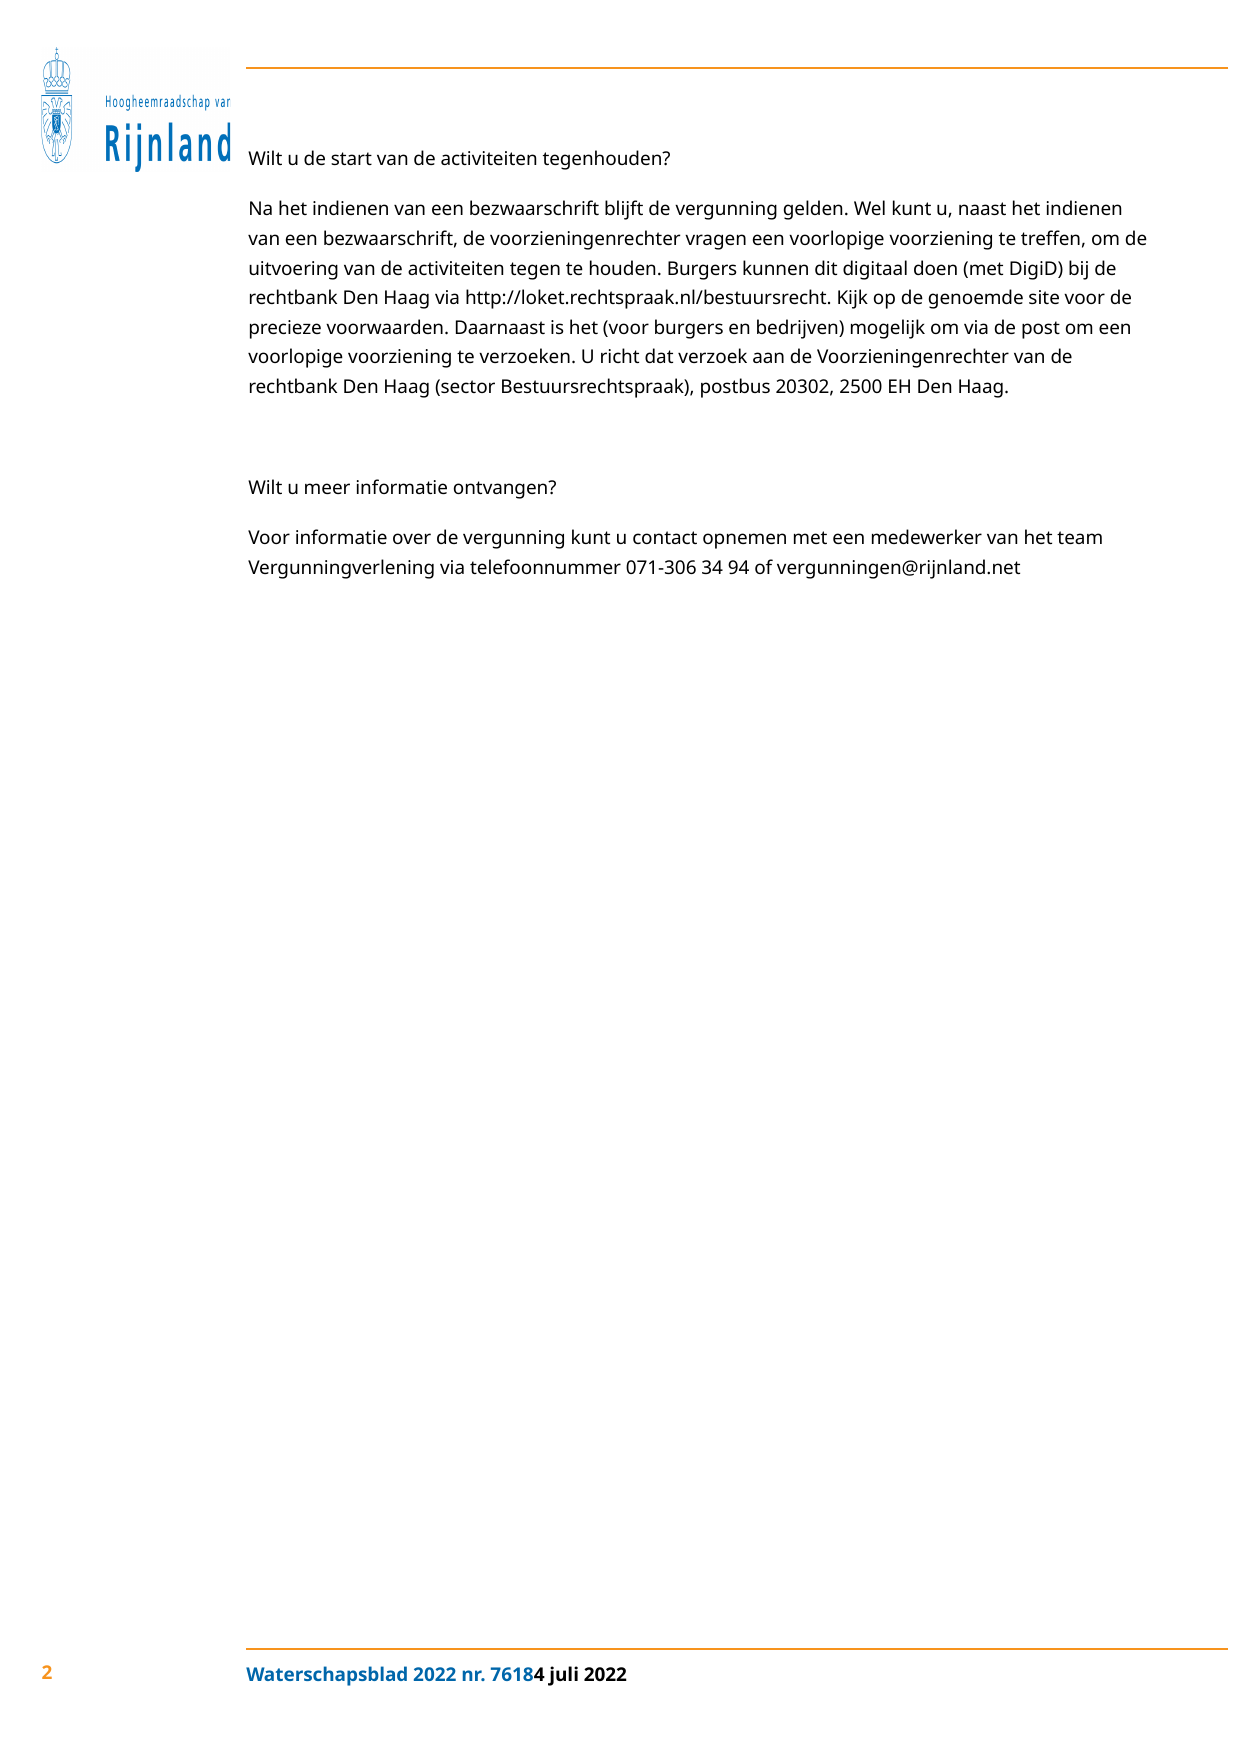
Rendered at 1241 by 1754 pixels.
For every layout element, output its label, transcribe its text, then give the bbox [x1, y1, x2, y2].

text Na het indienen van een bezwaarschrift blijft de vergunning gelden. Wel kunt u, naast het indienen van een bezwaarschrift, de voorzieningenrechter vragen een voorlopige voorziening te treffen, om de uitvoering van de activiteiten tegen te houden. Burgers kunnen dit digitaal doen (met DigiD) bij de rechtbank Den Haag via http://loket.rechtspraak.nl/bestuursrecht. Kijk op de genoemde site voor de precieze voorwaarden. Daarnaast is het (voor burgers en bedrijven) mogelijk om via de post om een voorlopige voorziening te verzoeken. U richt dat verzoek aan de Voorzieningenrechter van de rechtbank Den Haag (sector Bestuursrechtspraak), postbus 20302, 2500 EH Den Haag. [248, 196, 1152, 399]
text Voor informatie over de vergunning kunt u contact opnemen met een medewerker van het team Vergunningverlening via telefoonnummer 071-306 34 94 of vergunningen@rijnland.net [248, 524, 1152, 580]
text Wilt u meer informatie ontvangen? [248, 474, 1152, 500]
text Wilt u de start van de activiteiten tegenhouden? [248, 145, 1152, 171]
picture [41, 47, 231, 172]
